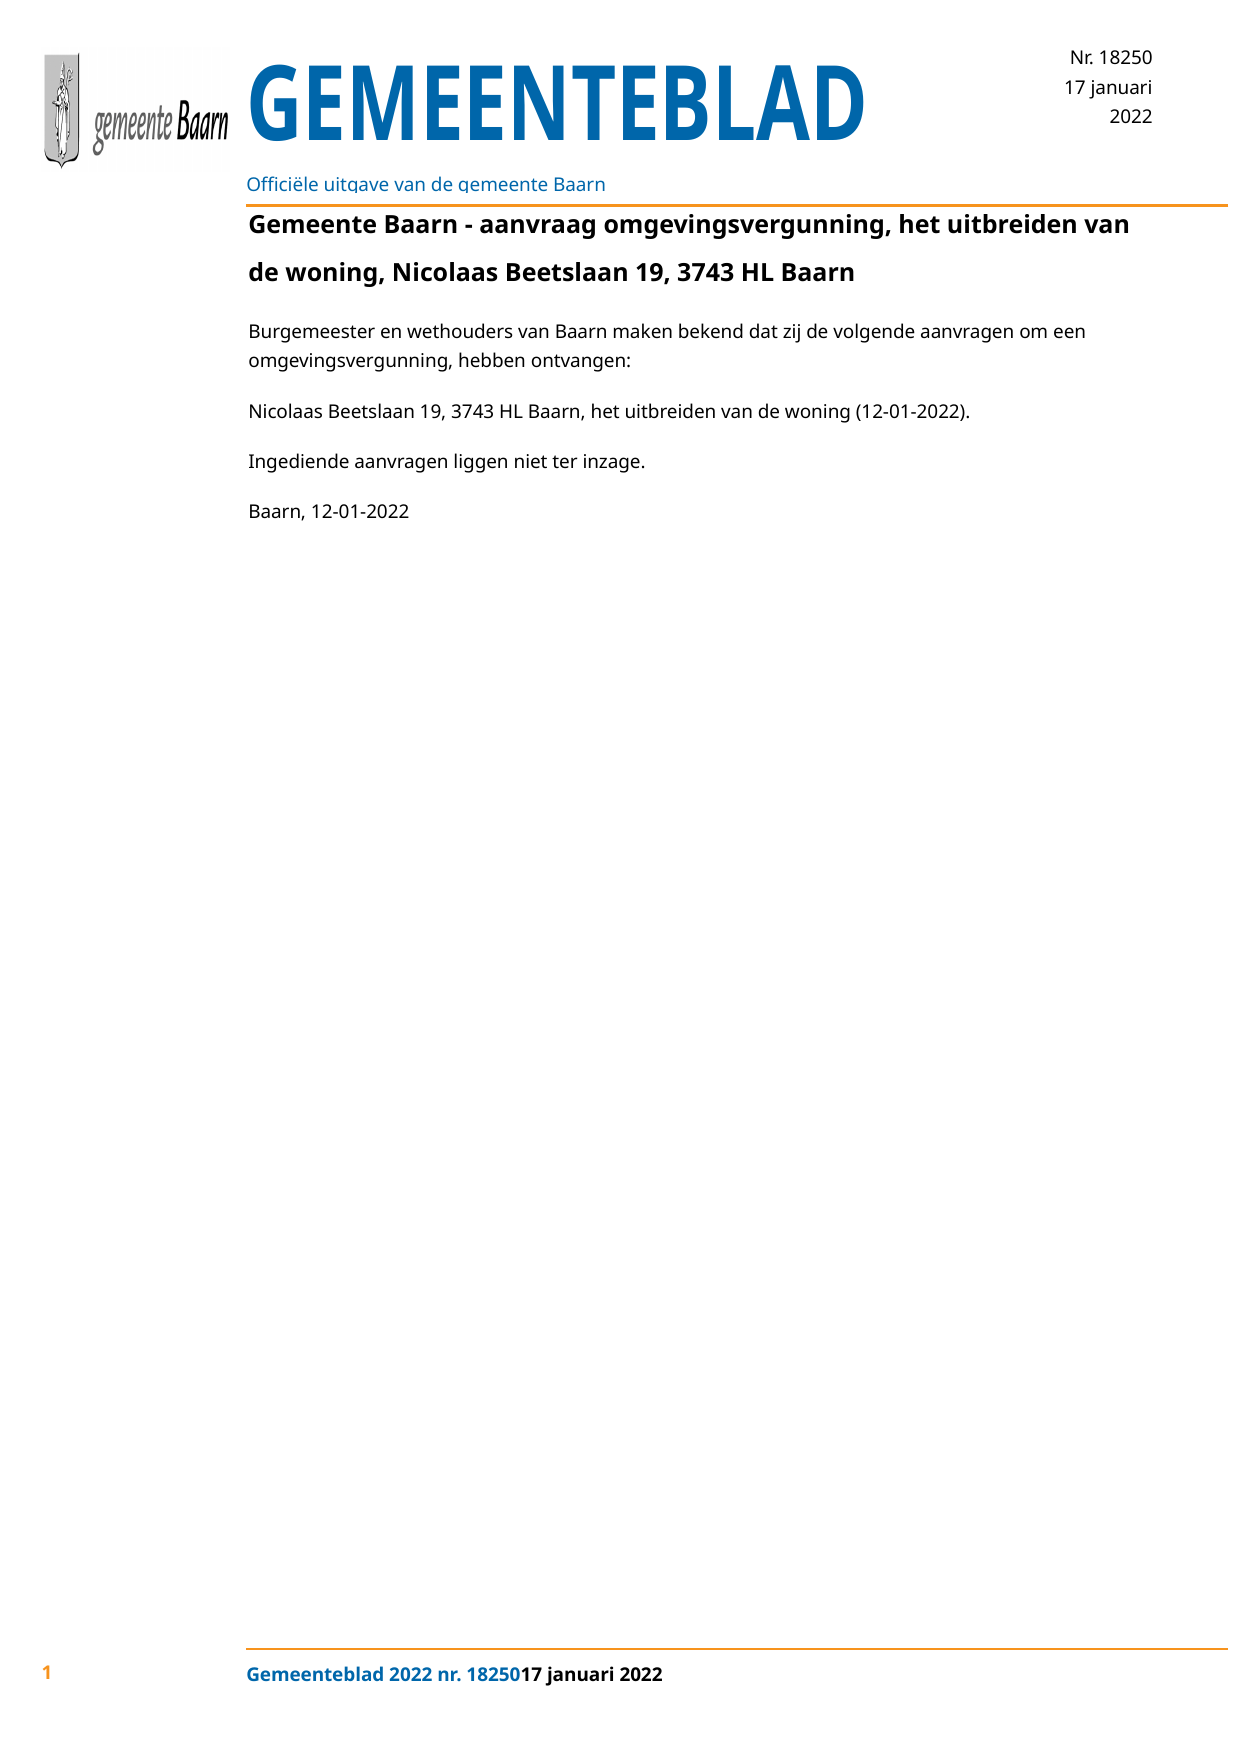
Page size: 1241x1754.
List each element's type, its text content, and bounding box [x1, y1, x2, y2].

text Burgemeester en wethouders van Baarn maken bekend dat zij de volgende aanvragen om een omgevingsvergunning, hebben ontvangen: [248, 318, 1152, 373]
text Ingediende aanvragen liggen niet ter inzage. [248, 448, 1152, 474]
text Baarn, 12-01-2022 [248, 499, 1152, 524]
text Nicolaas Beetslaan 19, 3743 HL Baarn, het uitbreiden van de woning (12-01-2022). [248, 398, 1152, 424]
picture [41, 47, 231, 172]
text Gemeente Baarn - aanvraag omgevingsvergunning, het uitbreiden van de woning, Nicolaas Beetslaan 19, 3743 HL Baarn [248, 207, 1152, 288]
